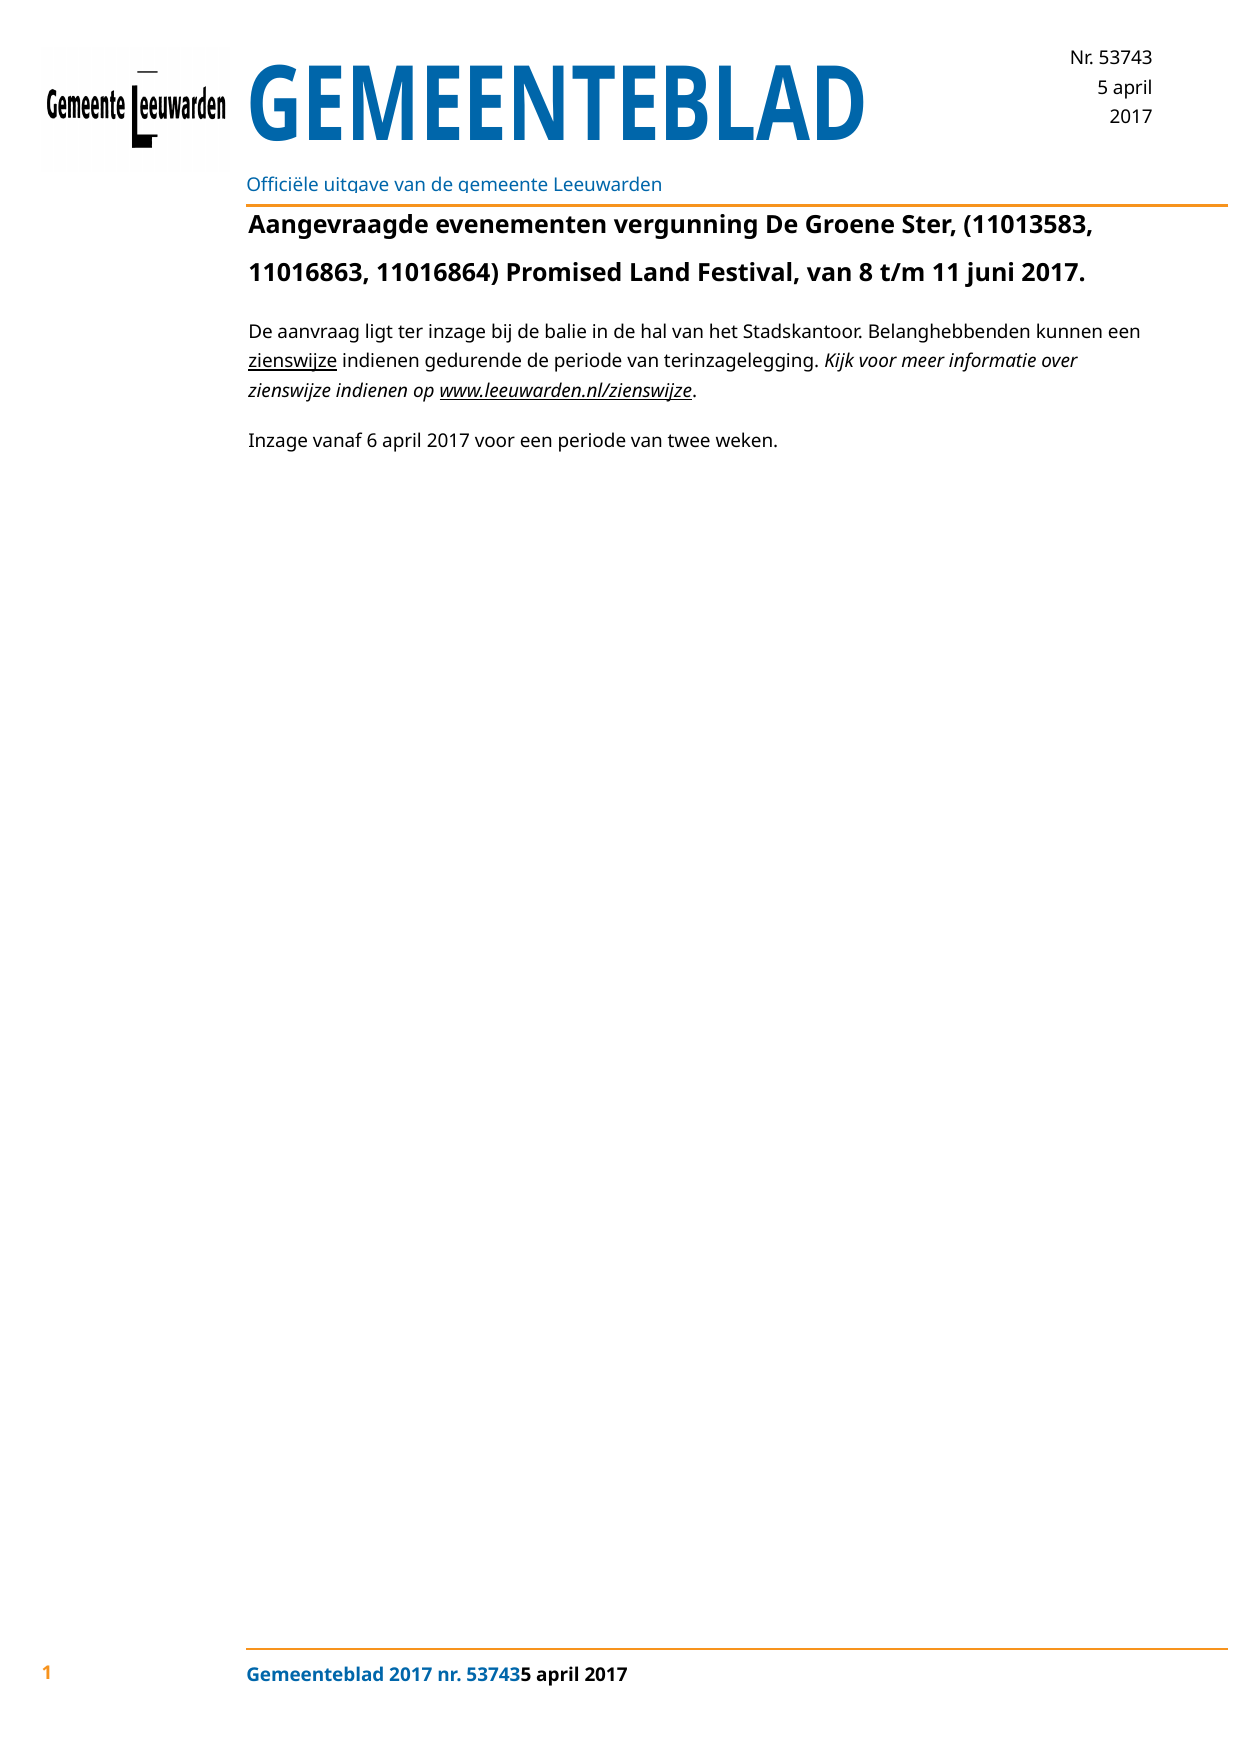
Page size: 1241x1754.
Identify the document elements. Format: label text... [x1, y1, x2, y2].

text Inzage vanaf 6 april 2017 voor een periode van twee weken. [248, 427, 1152, 453]
text De aanvraag ligt ter inzage bij de balie in de hal van het Stadskantoor. Belanghebbenden kunnen een zienswijze indienen gedurende de periode van terinzagelegging. Kijk voor meer informatie over zienswijze indienen op www.leeuwarden.nl/zienswijze. [248, 318, 1152, 403]
text Aangevraagde evenementen vergunning De Groene Ster, (11013583, 11016863, 11016864) Promised Land Festival, van 8 t/m 11 juni 2017. [248, 207, 1152, 288]
picture [41, 47, 231, 172]
